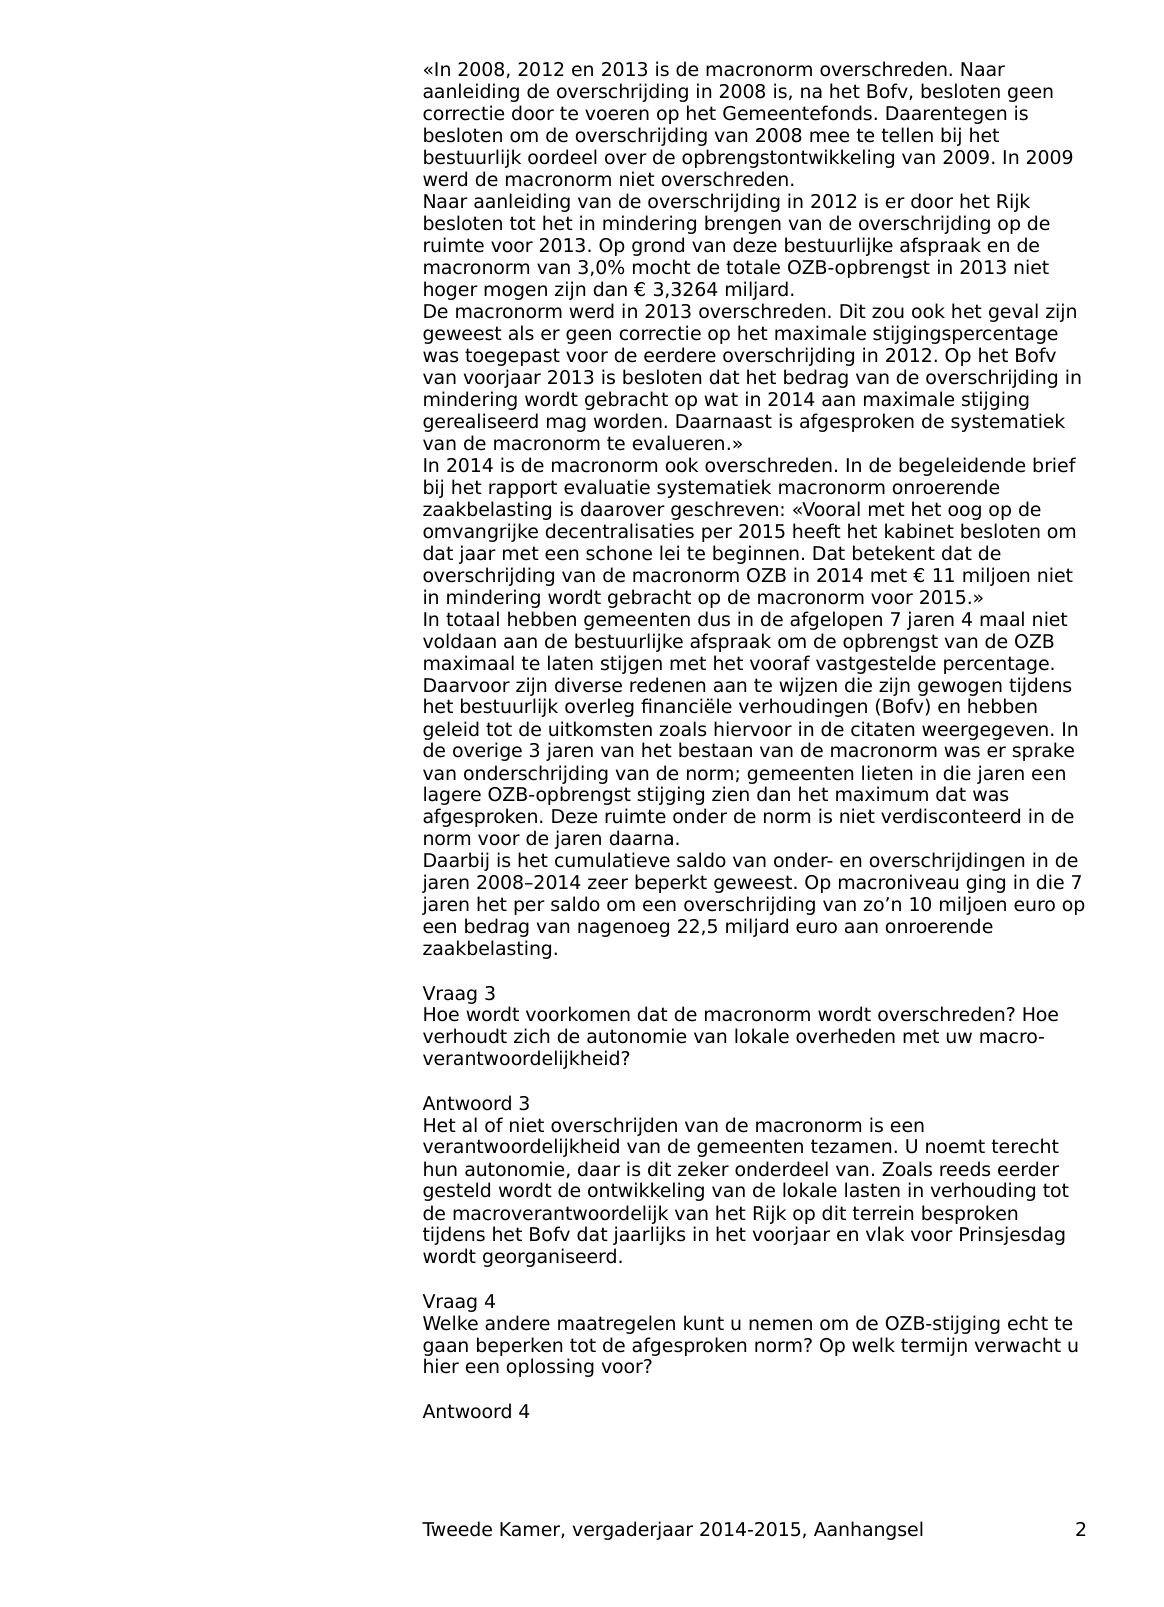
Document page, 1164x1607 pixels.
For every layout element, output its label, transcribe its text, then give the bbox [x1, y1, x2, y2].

text Welke andere maatregelen kunt u nemen om de OZB-stijging echt te gaan beperken tot de afgesproken norm? Op welk termijn verwacht u hier een oplossing voor? [422, 1312, 1087, 1378]
text Antwoord 4 [422, 1401, 1087, 1423]
text Naar aanleiding van de overschrijding in 2012 is er door het Rijk besloten tot het in mindering brengen van de overschrijding op de ruimte voor 2013. Op grond van deze bestuurlijke afspraak en de macronorm van 3,0% mocht de totale OZB-opbrengst in 2013 niet hoger mogen zijn dan € 3,3264 miljard. [422, 191, 1087, 301]
text «In 2008, 2012 en 2013 is de macronorm overschreden. Naar aanleiding de overschrijding in 2008 is, na het Bofv, besloten geen correctie door te voeren op het Gemeentefonds. Daarentegen is besloten om de overschrijding van 2008 mee te tellen bij het bestuurlijk oordeel over de opbrengstontwikkeling van 2009. In 2009 werd de macronorm niet overschreden. [422, 59, 1087, 191]
text Hoe wordt voorkomen dat de macronorm wordt overschreden? Hoe verhoudt zich de autonomie van lokale overheden met uw macro-verantwoordelijkheid? [422, 1004, 1087, 1070]
text De macronorm werd in 2013 overschreden. Dit zou ook het geval zijn geweest als er geen correctie op het maximale stijgingspercentage was toegepast voor de eerdere overschrijding in 2012. Op het Bofv van voorjaar 2013 is besloten dat het bedrag van de overschrijding in mindering wordt gebracht op wat in 2014 aan maximale stijging gerealiseerd mag worden. Daarnaast is afgesproken de systematiek van de macronorm te evalueren.» [422, 301, 1087, 455]
text Daarbij is het cumulatieve saldo van onder- en overschrijdingen in de jaren 2008–2014 zeer beperkt geweest. Op macroniveau ging in die 7 jaren het per saldo om een overschrijding van zo’n 10 miljoen euro op een bedrag van nagenoeg 22,5 miljard euro aan onroerende zaakbelasting. [422, 850, 1087, 960]
text Het al of niet overschrijden van de macronorm is een verantwoordelijkheid van de gemeenten tezamen. U noemt terecht hun autonomie, daar is dit zeker onderdeel van. Zoals reeds eerder gesteld wordt de ontwikkeling van de lokale lasten in verhouding tot de macroverantwoordelijk van het Rijk op dit terrein besproken tijdens het Bofv dat jaarlijks in het voorjaar en vlak voor Prinsjesdag wordt georganiseerd. [422, 1114, 1087, 1268]
text Vraag 3 [422, 982, 1087, 1004]
text In 2014 is de macronorm ook overschreden. In de begeleidende brief bij het rapport evaluatie systematiek macronorm onroerende zaakbelasting is daarover geschreven: «Vooral met het oog op de omvangrijke decentralisaties per 2015 heeft het kabinet besloten om dat jaar met een schone lei te beginnen. Dat betekent dat de overschrijding van de macronorm OZB in 2014 met € 11 miljoen niet in mindering wordt gebracht op de macronorm voor 2015.» [422, 455, 1087, 608]
text Vraag 4 [422, 1291, 1087, 1312]
text In totaal hebben gemeenten dus in de afgelopen 7 jaren 4 maal niet voldaan aan de bestuurlijke afspraak om de opbrengst van de OZB maximaal te laten stijgen met het vooraf vastgestelde percentage. Daarvoor zijn diverse redenen aan te wijzen die zijn gewogen tijdens het bestuurlijk overleg financiële verhoudingen (Bofv) en hebben geleid tot de uitkomsten zoals hiervoor in de citaten weergegeven. In de overige 3 jaren van het bestaan van de macronorm was er sprake van onderschrijding van de norm; gemeenten lieten in die jaren een lagere OZB-opbrengst stijging zien dan het maximum dat was afgesproken. Deze ruimte onder de norm is niet verdisconteerd in de norm voor de jaren daarna. [422, 608, 1087, 850]
text Antwoord 3 [422, 1092, 1087, 1114]
